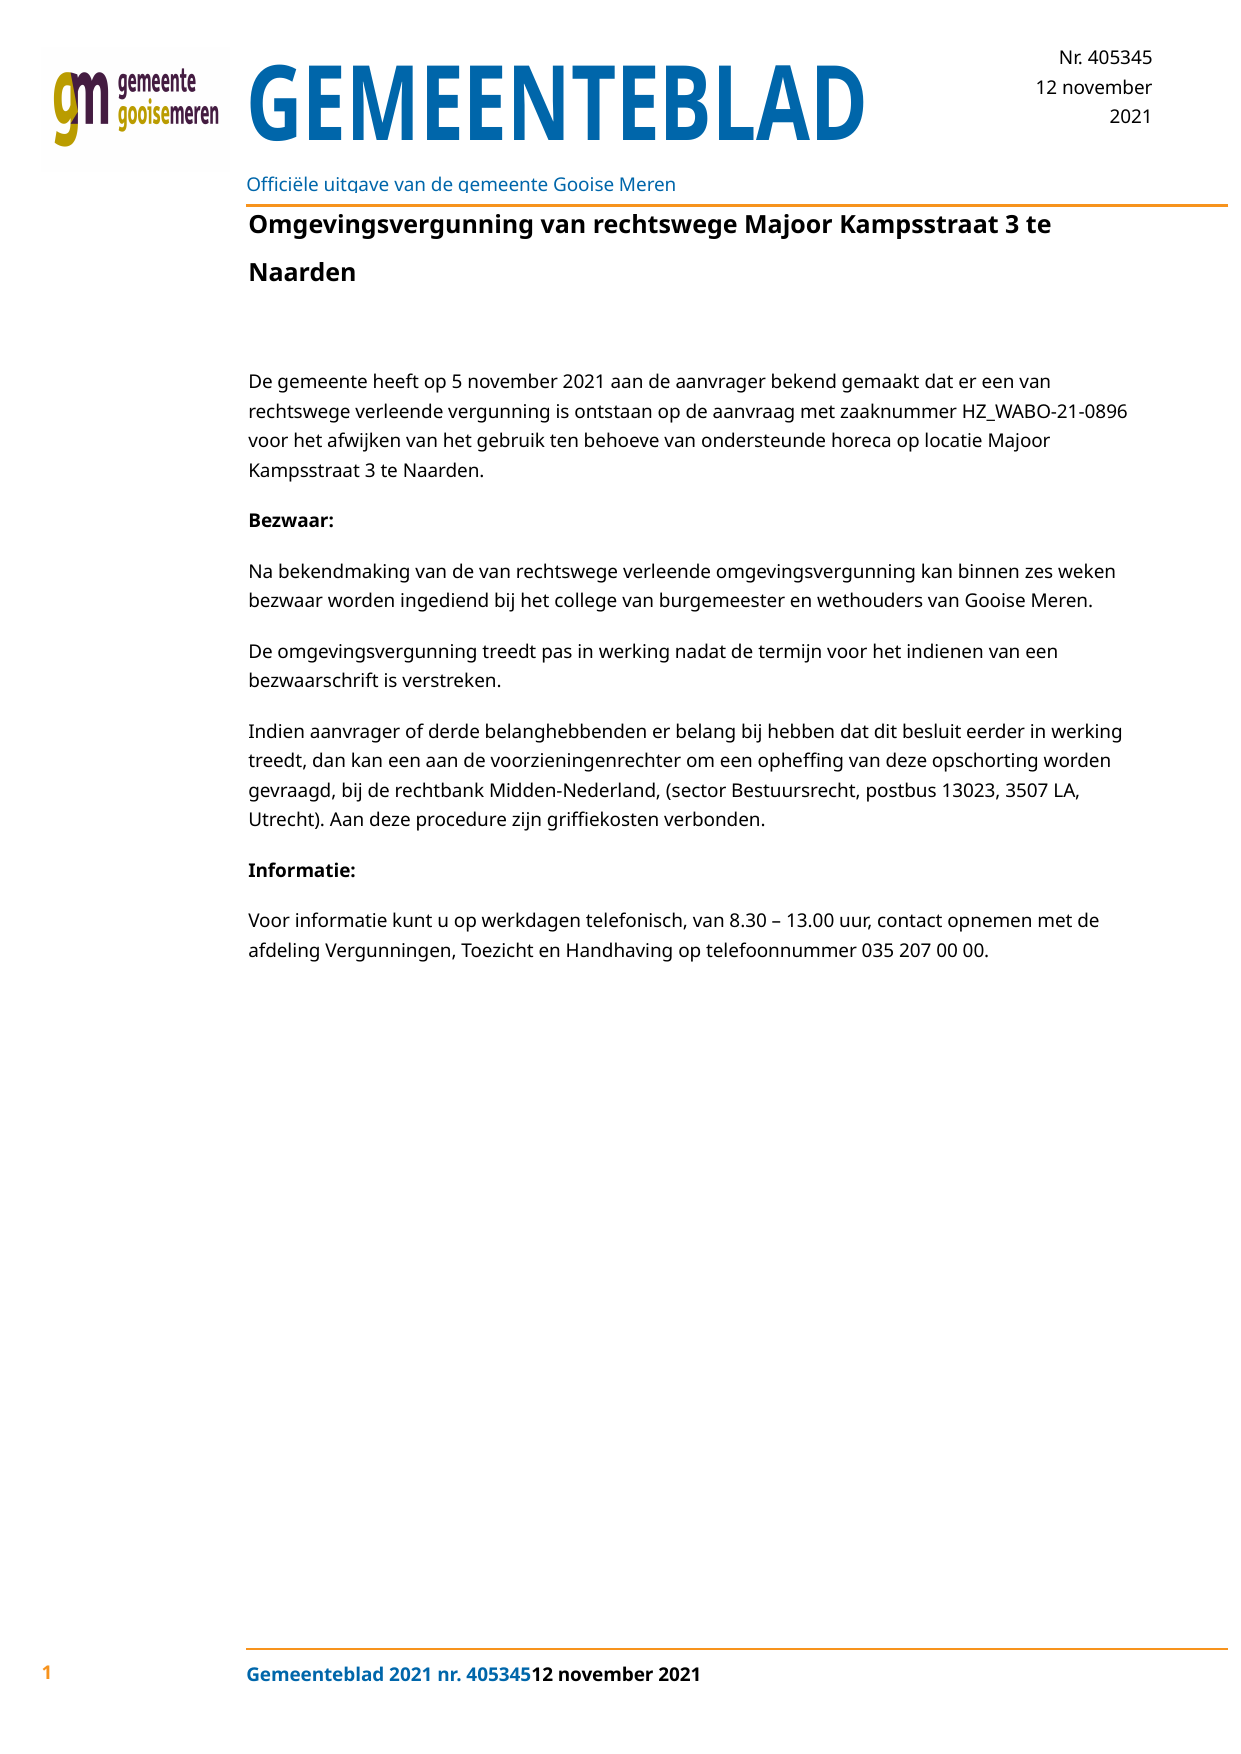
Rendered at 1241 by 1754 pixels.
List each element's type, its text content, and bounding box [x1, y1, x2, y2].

text De gemeente heeft op 5 november 2021 aan de aanvrager bekend gemaakt dat er een van rechtswege verleende vergunning is ontstaan op de aanvraag met zaaknummer HZ_WABO-21-0896 voor het afwijken van het gebruik ten behoeve van ondersteunde horeca op locatie Majoor Kampsstraat 3 te Naarden. [248, 368, 1152, 483]
text Indien aanvrager of derde belanghebbenden er belang bij hebben dat dit besluit eerder in werking treedt, dan kan een aan de voorzieningenrechter om een opheffing van deze opschorting worden gevraagd, bij de rechtbank Midden-Nederland, (sector Bestuursrecht, postbus 13023, 3507 LA, Utrecht). Aan deze procedure zijn griffiekosten verbonden. [248, 718, 1152, 832]
text Voor informatie kunt u op werkdagen telefonisch, van 8.30 – 13.00 uur, contact opnemen met de afdeling Vergunningen, Toezicht en Handhaving op telefoonnummer 035 207 00 00. [248, 907, 1152, 963]
text Na bekendmaking van de van rechtswege verleende omgevingsvergunning kan binnen zes weken bezwaar worden ingediend bij het college van burgemeester en wethouders van Gooise Meren. [248, 558, 1152, 613]
text De omgevingsvergunning treedt pas in werking nadat de termijn voor het indienen van een bezwaarschrift is verstreken. [248, 638, 1152, 693]
text Bezwaar: [248, 507, 1152, 533]
text Omgevingsvergunning van rechtswege Majoor Kampsstraat 3 te Naarden [248, 207, 1152, 288]
text Informatie: [248, 857, 1152, 883]
picture [41, 47, 231, 172]
